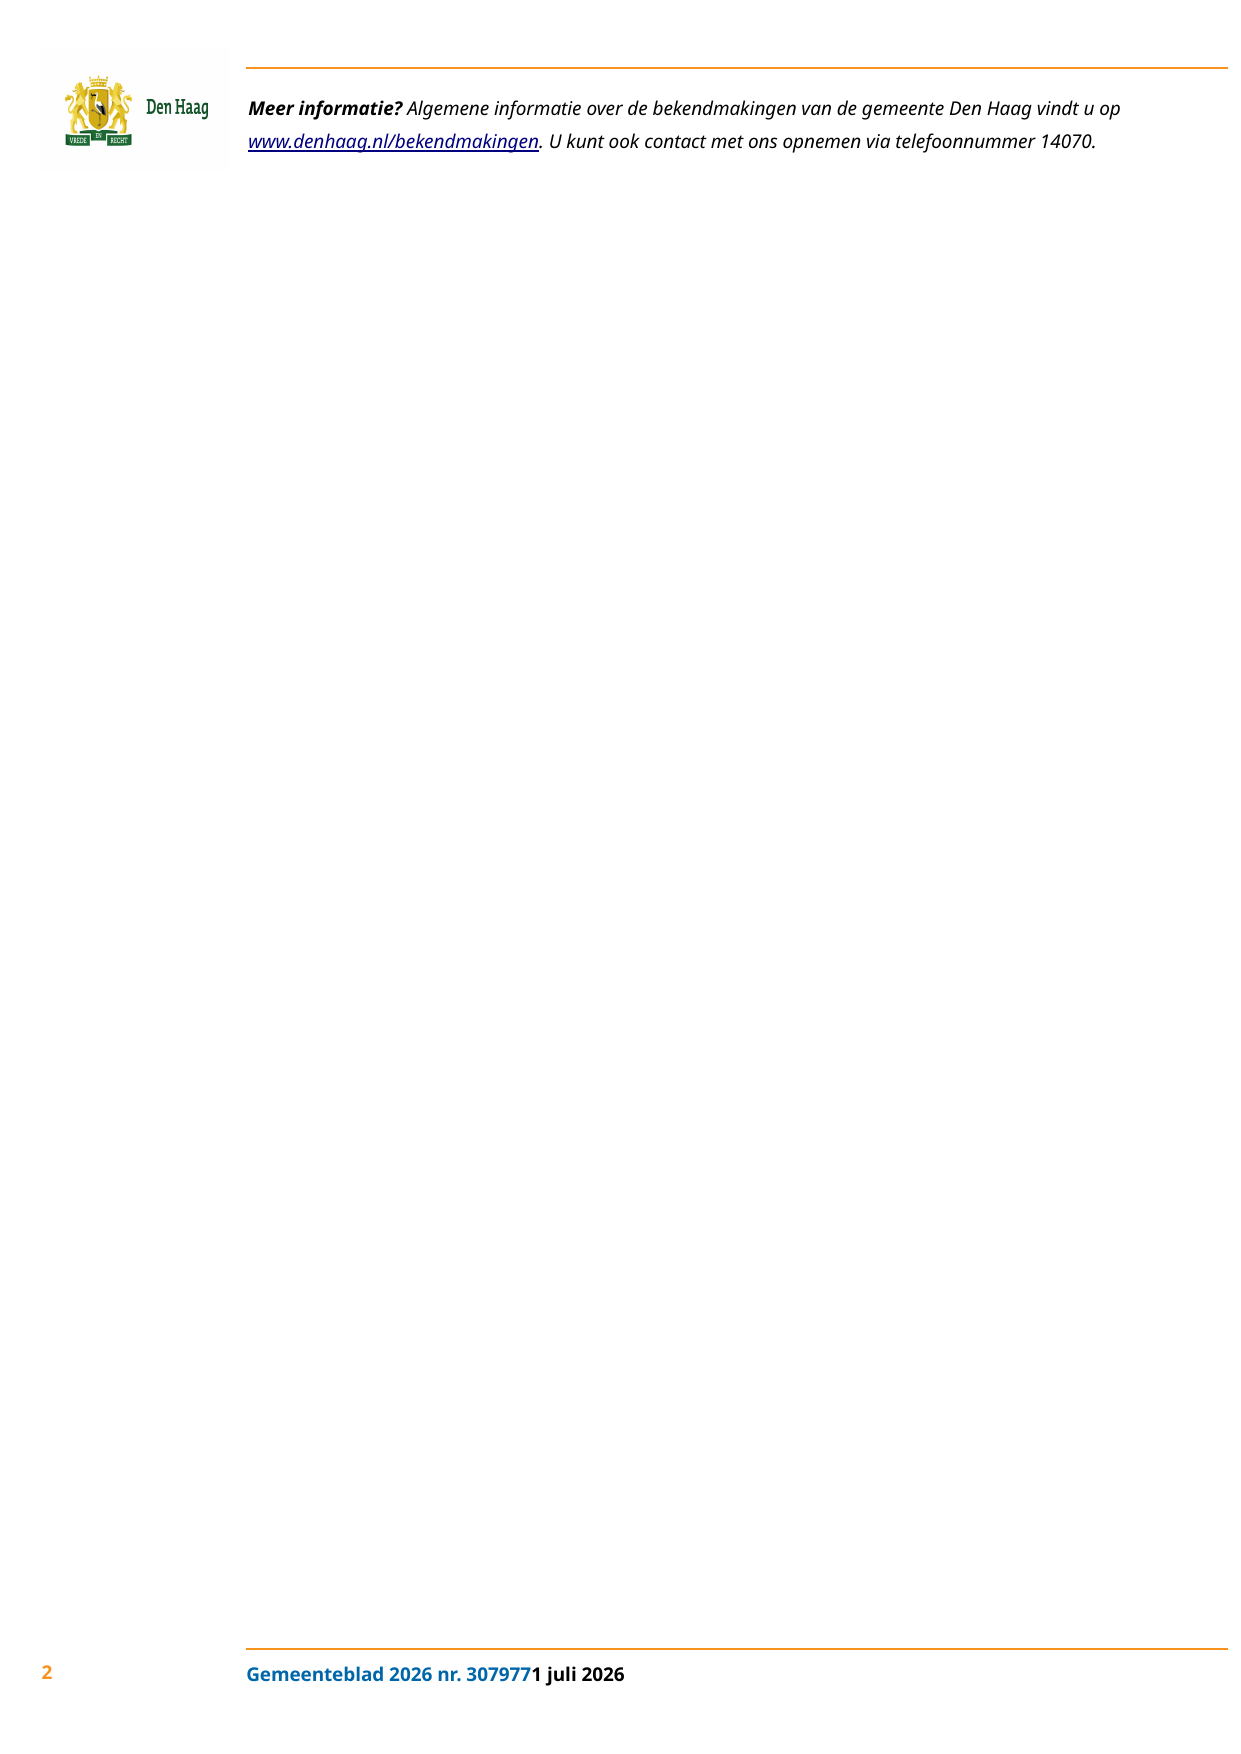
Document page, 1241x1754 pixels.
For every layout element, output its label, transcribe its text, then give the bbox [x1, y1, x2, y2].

text Meer informatie? Algemene informatie over de bekendmakingen van de gemeente Den Haag vindt u op www.denhaag.nl/bekendmakingen. U kunt ook contact met ons opnemen via telefoonnummer 14070. [248, 95, 1152, 154]
picture [41, 47, 231, 172]
